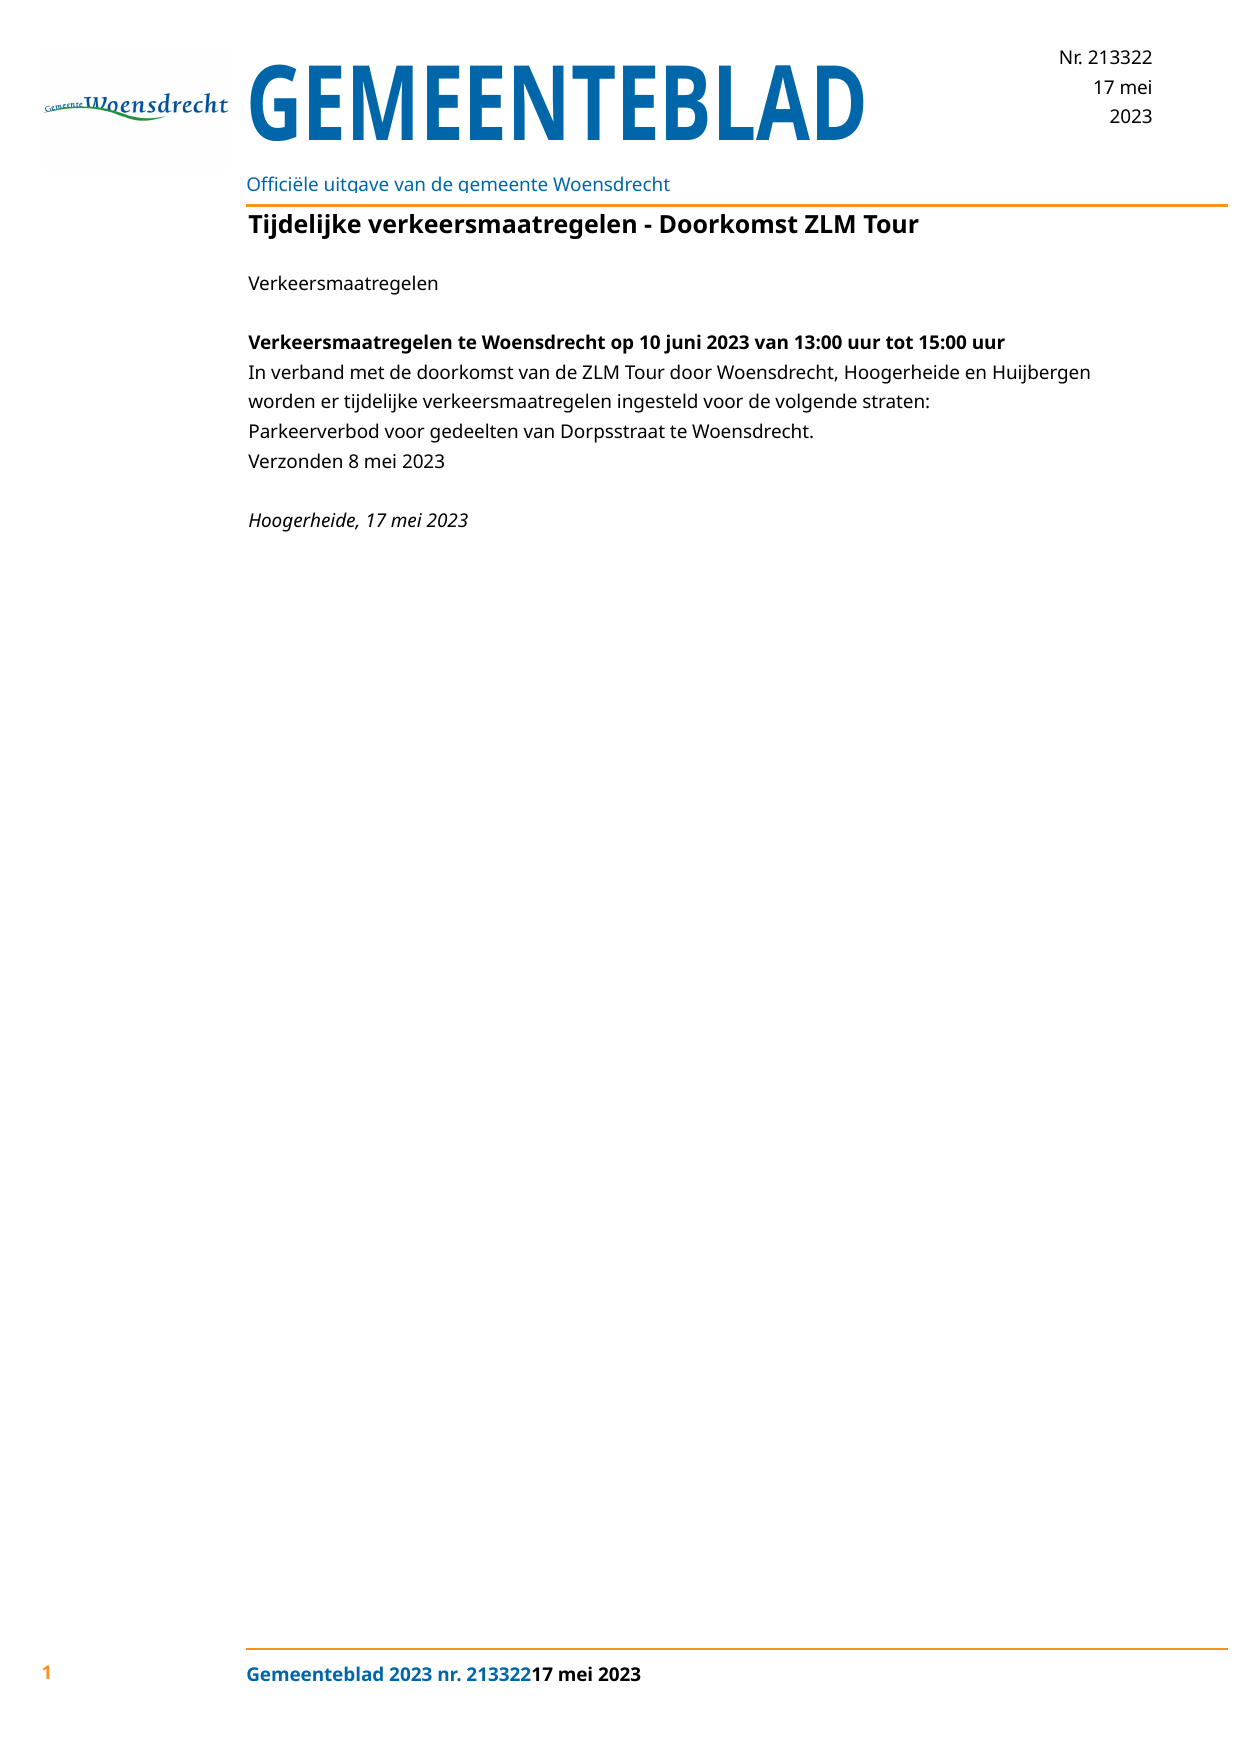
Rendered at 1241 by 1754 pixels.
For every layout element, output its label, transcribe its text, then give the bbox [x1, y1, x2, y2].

text In verband met de doorkomst van de ZLM Tour door Woensdrecht, Hoogerheide en Huijbergen worden er tijdelijke verkeersmaatregelen ingesteld voor de volgende straten: [248, 359, 1152, 414]
picture [41, 47, 231, 172]
text Verkeersmaatregelen [248, 270, 1152, 296]
text Verkeersmaatregelen te Woensdrecht op 10 juni 2023 van 13:00 uur tot 15:00 uur [248, 329, 1152, 355]
text Parkeerverbod voor gedeelten van Dorpsstraat te Woensdrecht. [248, 418, 1152, 444]
text Tijdelijke verkeersmaatregelen - Doorkomst ZLM Tour [248, 207, 1152, 241]
text Hoogerheide, 17 mei 2023 [248, 507, 1152, 533]
text Verzonden 8 mei 2023 [248, 448, 1152, 473]
